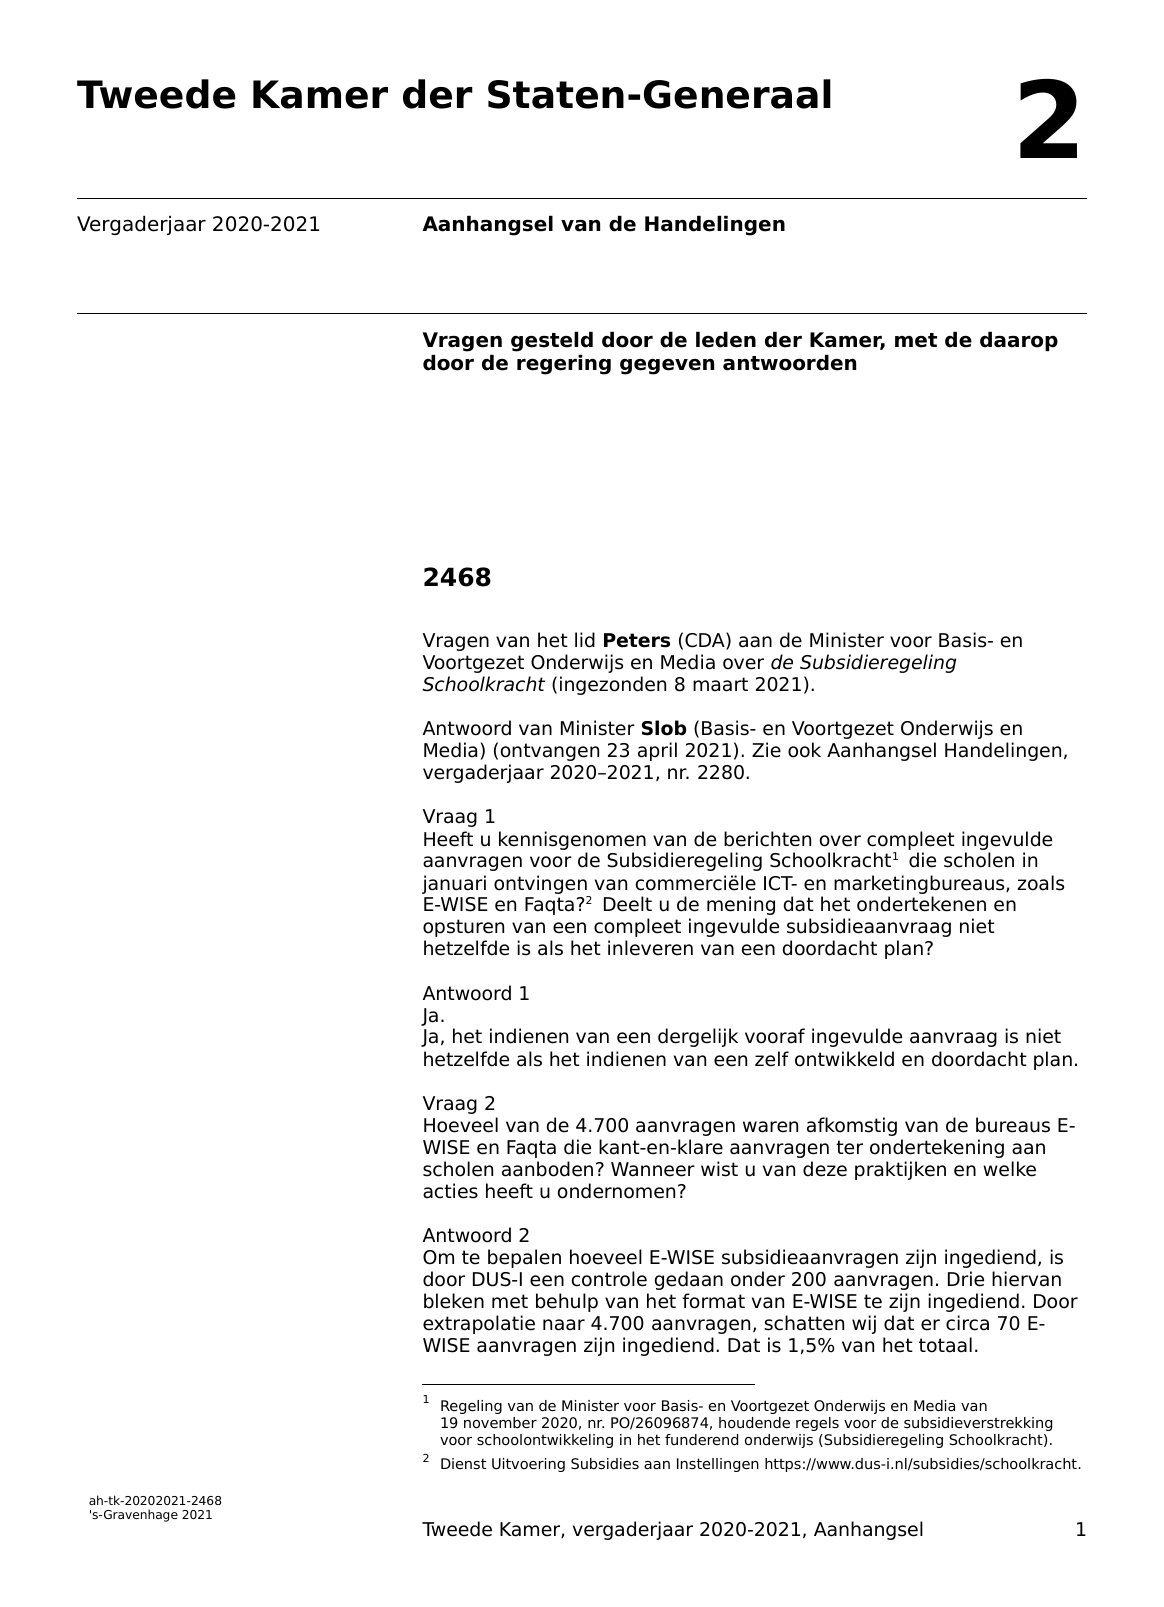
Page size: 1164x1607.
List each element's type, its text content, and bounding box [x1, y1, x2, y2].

text Antwoord van Minister Slob (Basis- en Voortgezet Onderwijs en Media) (ontvangen 23 april 2021). Zie ook Aanhangsel Handelingen, vergaderjaar 2020–2021, nr. 2280. [422, 718, 1087, 784]
text Dienst Uitvoering Subsidies aan Instellingen https://www.dus-i.nl/subsidies/schoolkracht. [422, 1452, 1087, 1474]
table_header Tweede Kamer der Staten-Generaal [77, 59, 886, 198]
text 2468 [422, 563, 1087, 592]
table_cell [77, 314, 422, 375]
text Hoeveel van de 4.700 aanvragen waren afkomstig van de bureaus E-WISE en Faqta die kant-en-klare aanvragen ter ondertekening aan scholen aanboden? Wanneer wist u van deze praktijken en welke acties heeft u ondernomen? [422, 1114, 1087, 1202]
text Heeft u kennisgenomen van de berichten over compleet ingevulde aanvragen voor de Subsidieregeling Schoolkracht die scholen in januari ontvingen van commerciële ICT- en marketingbureaus, zoals E-WISE en Faqta? Deelt u de mening dat het ondertekenen en opsturen van een compleet ingevulde subsidieaanvraag niet hetzelfde is als het inleveren van een doordacht plan? [422, 828, 1087, 960]
text Ja, het indienen van een dergelijk vooraf ingevulde aanvraag is niet hetzelfde als het indienen van een zelf ontwikkeld en doordacht plan. [422, 1026, 1087, 1070]
text Vraag 1 [422, 806, 1087, 828]
text Antwoord 1 [422, 982, 1087, 1004]
table_cell Vergaderjaar 2020-2021 [77, 199, 422, 313]
text Ja. [422, 1004, 1087, 1026]
text Regeling van de Minister voor Basis- en Voortgezet Onderwijs en Media van 19 november 2020, nr. PO/26096874, houdende regels voor de subsidieverstrekking voor schoolontwikkeling in het funderend onderwijs (Subsidieregeling Schoolkracht). [422, 1393, 1087, 1449]
text ah-tk-20202021-2468 [88, 1494, 323, 1508]
text Vraag 2 [422, 1093, 1087, 1114]
table_header 2 [886, 59, 1087, 198]
text Om te bepalen hoeveel E-WISE subsidieaanvragen zijn ingediend, is door DUS-I een controle gedaan onder 200 aanvragen. Drie hiervan bleken met behulp van het format van E-WISE te zijn ingediend. Door extrapolatie naar 4.700 aanvragen, schatten wij dat er circa 70 E-WISE aanvragen zijn ingediend. Dat is 1,5% van het totaal. [422, 1247, 1087, 1357]
text Vragen van het lid Peters (CDA) aan de Minister voor Basis- en Voortgezet Onderwijs en Media over de Subsidieregeling Schoolkracht (ingezonden 8 maart 2021). [422, 630, 1087, 696]
text Antwoord 2 [422, 1225, 1087, 1247]
table_cell Vragen gesteld door de leden der Kamer, met de daarop door de regering gegeven antwoorden [422, 314, 1087, 375]
text 's-Gravenhage 2021 [88, 1508, 323, 1522]
table_cell Aanhangsel van de Handelingen [422, 199, 1087, 313]
